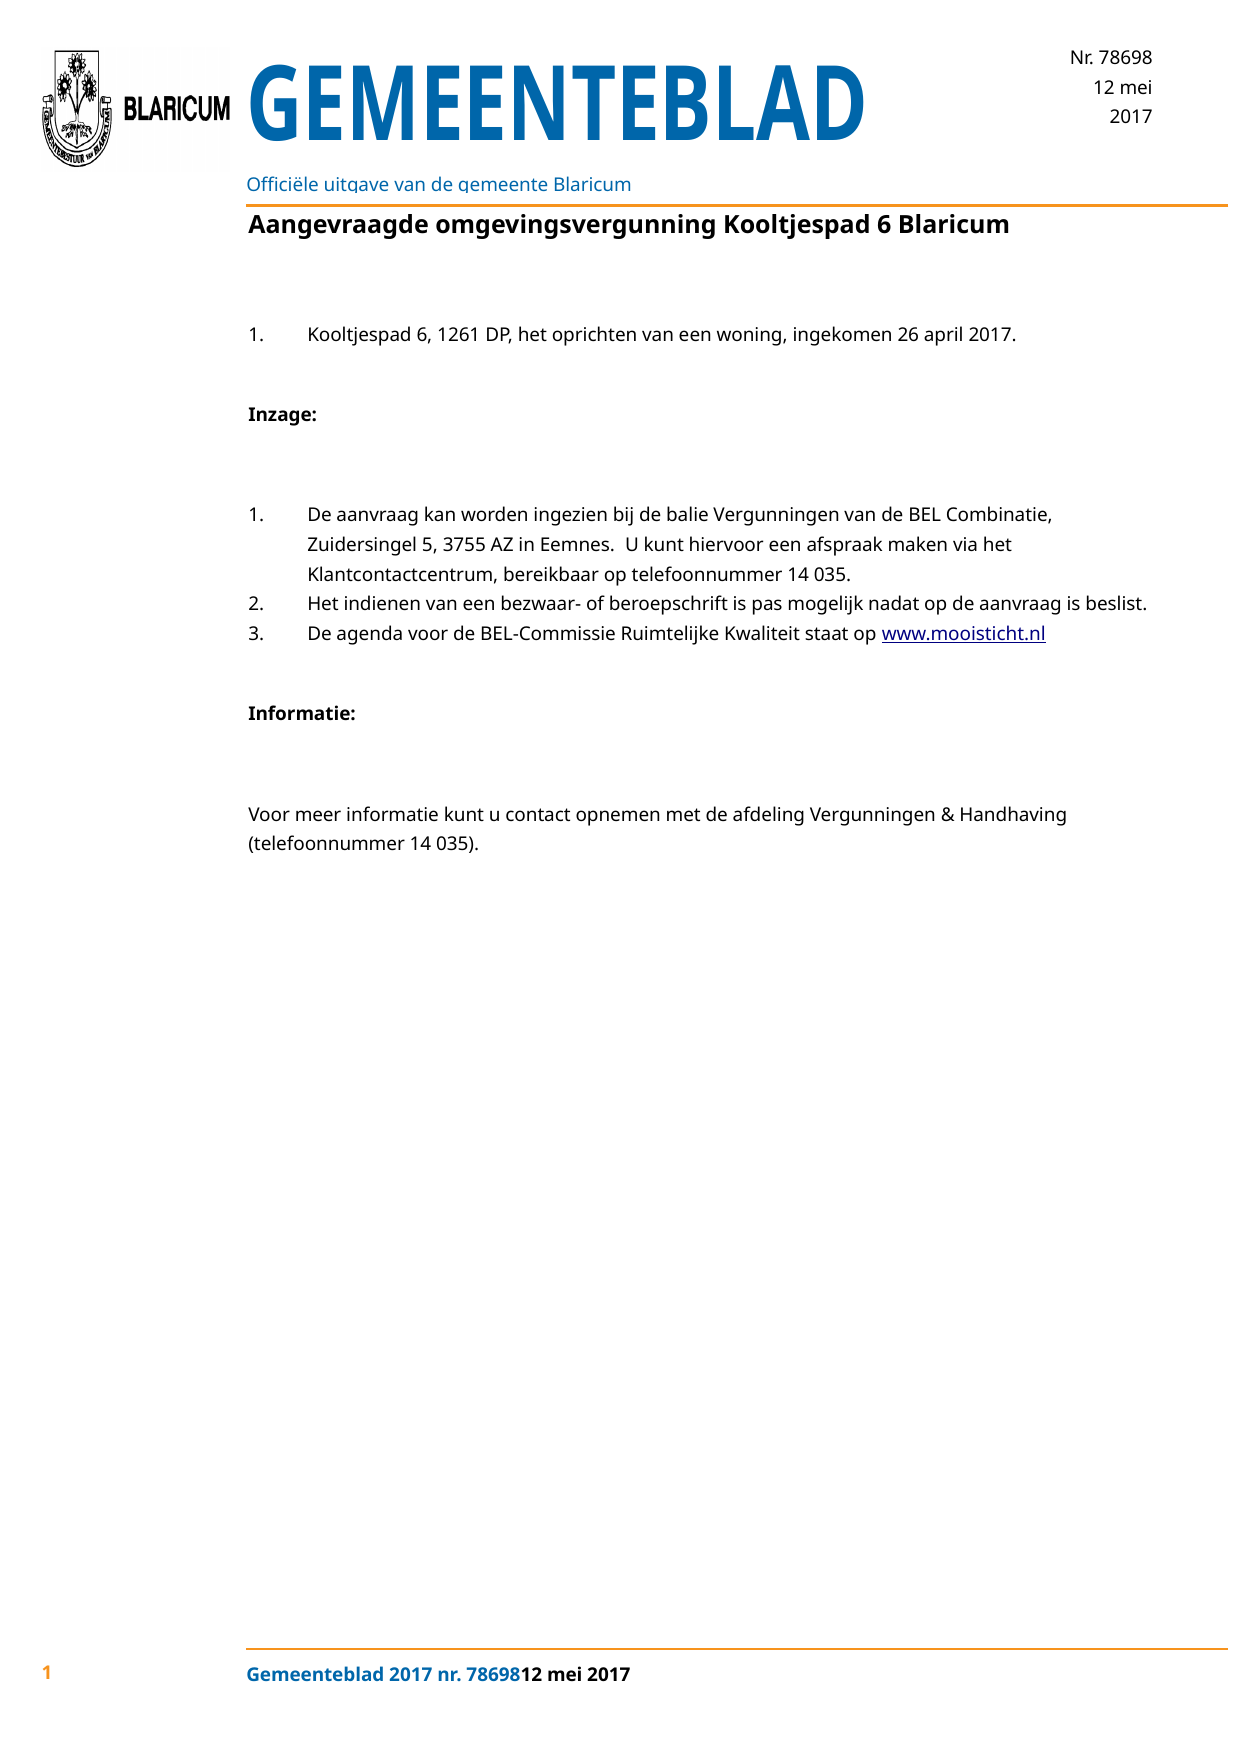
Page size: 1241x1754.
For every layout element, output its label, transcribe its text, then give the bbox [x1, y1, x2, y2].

text Informatie: [248, 700, 1152, 726]
text Aangevraagde omgevingsvergunning Kooltjespad 6 Blaricum [248, 207, 1152, 241]
text Voor meer informatie kunt u contact opnemen met de afdeling Vergunningen & Handhaving (telefoonnummer 14 035). [248, 801, 1152, 856]
list De aanvraag kan worden ingezien bij de balie Vergunningen van de BEL Combinatie, Zuidersingel 5, 3755 AZ in Eemnes. U kunt hiervoor een afspraak maken via het Klantcontactcentrum, bereikbaar op telefoonnummer 14 035. [248, 502, 1152, 586]
text Inzage: [248, 401, 1152, 426]
list Het indienen van een bezwaar- of beroepschrift is pas mogelijk nadat op de aanvraag is beslist. [248, 590, 1152, 616]
list De agenda voor de BEL-Commissie Ruimtelijke Kwaliteit staat op www.mooisticht.nl [248, 620, 1152, 646]
picture [41, 47, 231, 172]
list Kooltjespad 6, 1261 DP, het oprichten van een woning, ingekomen 26 april 2017. [248, 321, 1152, 346]
